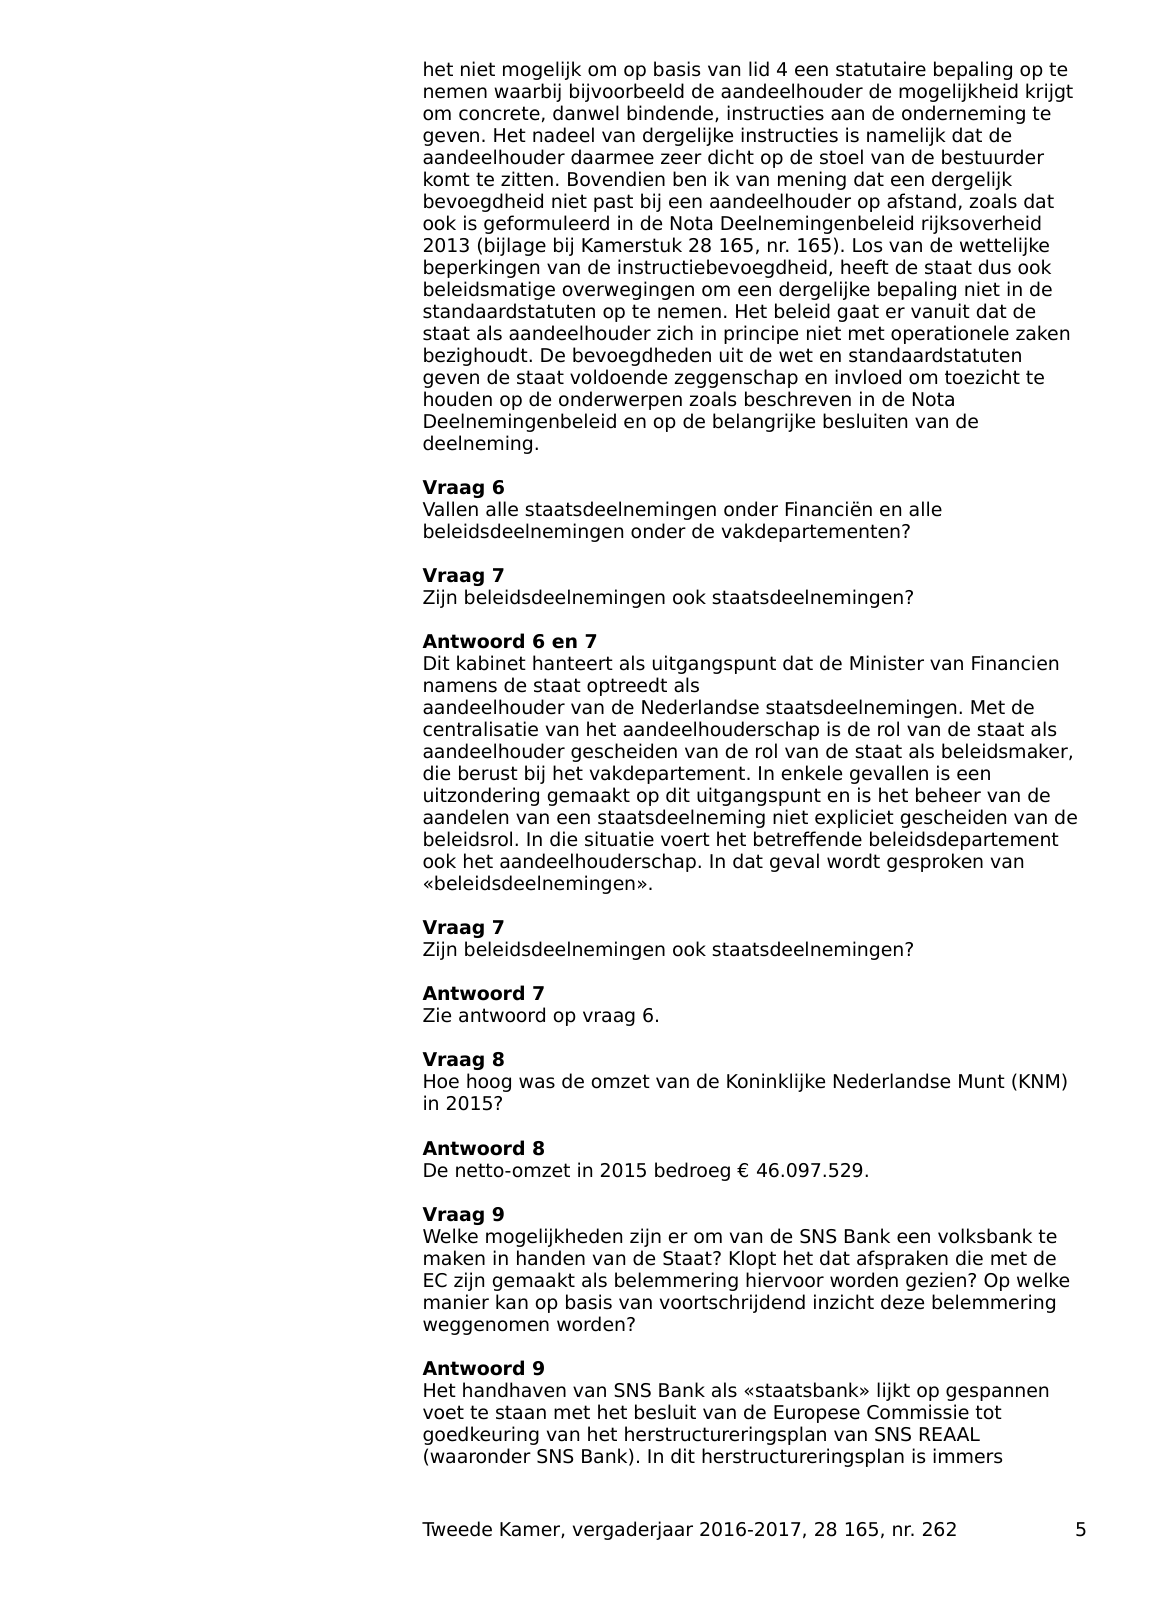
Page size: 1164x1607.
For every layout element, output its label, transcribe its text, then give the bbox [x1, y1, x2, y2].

text Het handhaven van SNS Bank als «staatsbank» lijkt op gespannen voet te staan met het besluit van de Europese Commissie tot goedkeuring van het herstructureringsplan van SNS REAAL (waaronder SNS Bank). In dit herstructureringsplan is immers [422, 1380, 1087, 1468]
text De netto-omzet in 2015 bedroeg € 46.097.529. [422, 1159, 1087, 1181]
text Antwoord 9 [422, 1358, 1087, 1380]
text Zijn beleidsdeelnemingen ook staatsdeelnemingen? [422, 587, 1087, 609]
text Antwoord 7 [422, 983, 1087, 1005]
text Zie antwoord op vraag 6. [422, 1005, 1087, 1027]
text Antwoord 6 en 7 [422, 631, 1087, 653]
text het niet mogelijk om op basis van lid 4 een statutaire bepaling op te nemen waarbij bijvoorbeeld de aandeelhouder de mogelijkheid krijgt om concrete, danwel bindende, instructies aan de onderneming te geven. Het nadeel van dergelijke instructies is namelijk dat de aandeelhouder daarmee zeer dicht op de stoel van de bestuurder komt te zitten. Bovendien ben ik van mening dat een dergelijk bevoegdheid niet past bij een aandeelhouder op afstand, zoals dat ook is geformuleerd in de Nota Deelnemingenbeleid rijksoverheid 2013 (bijlage bij Kamerstuk 28 165, nr. 165). Los van de wettelijke beperkingen van de instructiebevoegdheid, heeft de staat dus ook beleidsmatige overwegingen om een dergelijke bepaling niet in de standaardstatuten op te nemen. Het beleid gaat er vanuit dat de staat als aandeelhouder zich in principe niet met operationele zaken bezighoudt. De bevoegdheden uit de wet en standaardstatuten geven de staat voldoende zeggenschap en invloed om toezicht te houden op de onderwerpen zoals beschreven in de Nota Deelnemingenbeleid en op de belangrijke besluiten van de deelneming. [422, 59, 1087, 455]
text Welke mogelijkheden zijn er om van de SNS Bank een volksbank te maken in handen van de Staat? Klopt het dat afspraken die met de EC zijn gemaakt als belemmering hiervoor worden gezien? Op welke manier kan op basis van voortschrijdend inzicht deze belemmering weggenomen worden? [422, 1226, 1087, 1336]
text Hoe hoog was de omzet van de Koninklijke Nederlandse Munt (KNM) in 2015? [422, 1071, 1087, 1115]
text Zijn beleidsdeelnemingen ook staatsdeelnemingen? [422, 939, 1087, 961]
text Vraag 6 [422, 477, 1087, 499]
text Antwoord 8 [422, 1137, 1087, 1159]
text Vraag 7 [422, 565, 1087, 587]
text Dit kabinet hanteert als uitgangspunt dat de Minister van Financien namens de staat optreedt als [422, 653, 1087, 697]
text Vraag 8 [422, 1049, 1087, 1071]
text Vraag 7 [422, 917, 1087, 939]
text Vraag 9 [422, 1204, 1087, 1226]
text Vallen alle staatsdeelnemingen onder Financiën en alle beleidsdeelnemingen onder de vakdepartementen? [422, 499, 1087, 543]
text aandeelhouder van de Nederlandse staatsdeelnemingen. Met de centralisatie van het aandeelhouderschap is de rol van de staat als aandeelhouder gescheiden van de rol van de staat als beleidsmaker, die berust bij het vakdepartement. In enkele gevallen is een uitzondering gemaakt op dit uitgangspunt en is het beheer van de aandelen van een staatsdeelneming niet expliciet gescheiden van de beleidsrol. In die situatie voert het betreffende beleidsdepartement ook het aandeelhouderschap. In dat geval wordt gesproken van «beleidsdeelnemingen». [422, 697, 1087, 895]
